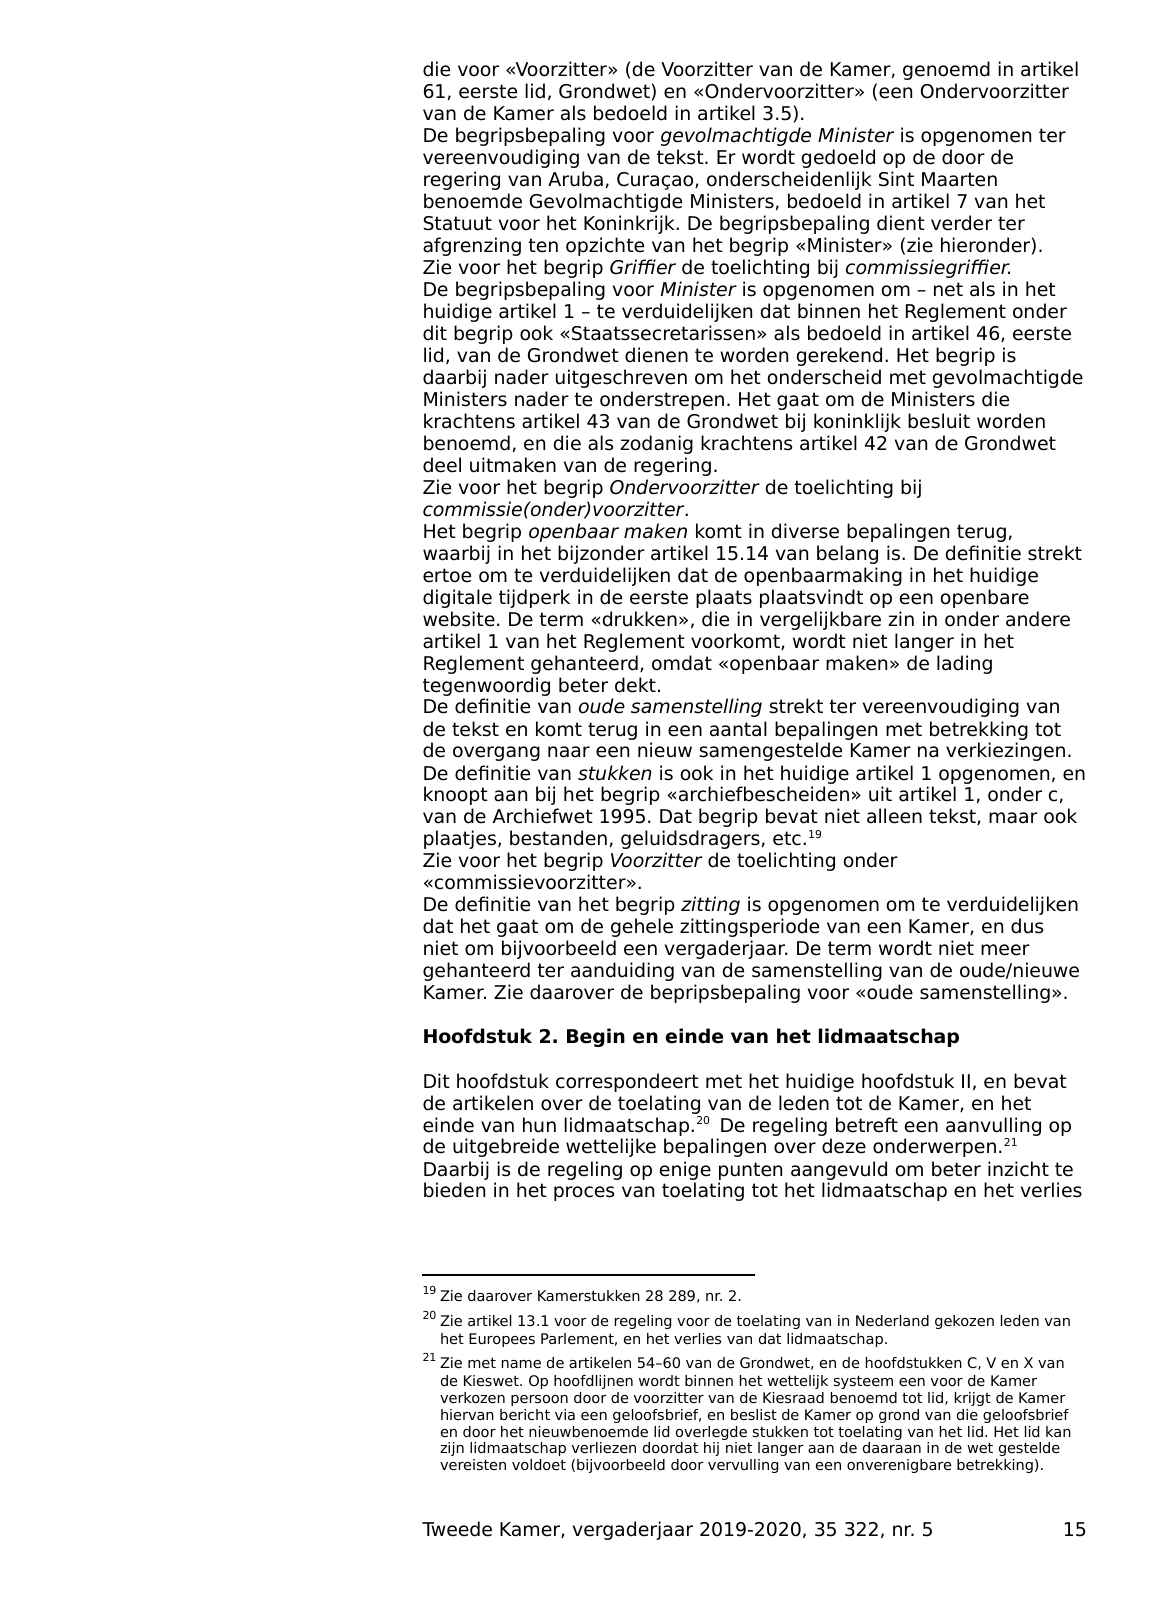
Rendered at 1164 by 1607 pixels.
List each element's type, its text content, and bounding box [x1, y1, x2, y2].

text Dit hoofdstuk correspondeert met het huidige hoofdstuk II, en bevat de artikelen over de toelating van de leden tot de Kamer, en het einde van hun lidmaatschap. De regeling betreft een aanvulling op de uitgebreide wettelijke bepalingen over deze onderwerpen. Daarbij is de regeling op enige punten aangevuld om beter inzicht te bieden in het proces van toelating tot het lidmaatschap en het verlies [422, 1071, 1087, 1202]
text De begripsbepaling voor Minister is opgenomen om – net als in het huidige artikel 1 – te verduidelijken dat binnen het Reglement onder dit begrip ook «Staatssecretarissen» als bedoeld in artikel 46, eerste lid, van de Grondwet dienen te worden gerekend. Het begrip is daarbij nader uitgeschreven om het onderscheid met gevolmachtigde Ministers nader te onderstrepen. Het gaat om de Ministers die krachtens artikel 43 van de Grondwet bij koninklijk besluit worden benoemd, en die als zodanig krachtens artikel 42 van de Grondwet deel uitmaken van de regering. [422, 279, 1087, 477]
text De definitie van oude samenstelling strekt ter vereenvoudiging van de tekst en komt terug in een aantal bepalingen met betrekking tot de overgang naar een nieuw samengestelde Kamer na verkiezingen. [422, 696, 1087, 762]
text De definitie van het begrip zitting is opgenomen om te verduidelijken dat het gaat om de gehele zittingsperiode van een Kamer, en dus niet om bijvoorbeeld een vergaderjaar. De term wordt niet meer gehanteerd ter aanduiding van de samenstelling van de oude/nieuwe Kamer. Zie daarover de bepripsbepaling voor «oude samenstelling». [422, 894, 1087, 1004]
text Het begrip openbaar maken komt in diverse bepalingen terug, waarbij in het bijzonder artikel 15.14 van belang is. De definitie strekt ertoe om te verduidelijken dat de openbaarmaking in het huidige digitale tijdperk in de eerste plaats plaatsvindt op een openbare website. De term «drukken», die in vergelijkbare zin in onder andere artikel 1 van het Reglement voorkomt, wordt niet langer in het Reglement gehanteerd, omdat «openbaar maken» de lading tegenwoordig beter dekt. [422, 521, 1087, 696]
text Zie artikel 13.1 voor de regeling voor de toelating van in Nederland gekozen leden van het Europees Parlement, en het verlies van dat lidmaatschap. [422, 1309, 1087, 1348]
subtitle Hoofdstuk 2. Begin en einde van het lidmaatschap [422, 1026, 1087, 1048]
text Zie voor het begrip Ondervoorzitter de toelichting bij commissie(onder)voorzitter. [422, 477, 1087, 521]
text Zie voor het begrip Voorzitter de toelichting onder «commissievoorzitter». [422, 850, 1087, 894]
text De begripsbepaling voor gevolmachtigde Minister is opgenomen ter vereenvoudiging van de tekst. Er wordt gedoeld op de door de regering van Aruba, Curaçao, onderscheidenlijk Sint Maarten benoemde Gevolmachtigde Ministers, bedoeld in artikel 7 van het Statuut voor het Koninkrijk. De begripsbepaling dient verder ter afgrenzing ten opzichte van het begrip «Minister» (zie hieronder). [422, 125, 1087, 257]
text Zie met name de artikelen 54–60 van de Grondwet, en de hoofdstukken C, V en X van de Kieswet. Op hoofdlijnen wordt binnen het wettelijk systeem een voor de Kamer verkozen persoon door de voorzitter van de Kiesraad benoemd tot lid, krijgt de Kamer hiervan bericht via een geloofsbrief, en beslist de Kamer op grond van die geloofsbrief en door het nieuwbenoemde lid overlegde stukken tot toelating van het lid. Het lid kan zijn lidmaatschap verliezen doordat hij niet langer aan de daaraan in de wet gestelde vereisten voldoet (bijvoorbeeld door vervulling van een onverenigbare betrekking). [422, 1351, 1087, 1474]
text Zie voor het begrip Griffier de toelichting bij commissiegriffier. [422, 257, 1087, 279]
text De definitie van stukken is ook in het huidige artikel 1 opgenomen, en knoopt aan bij het begrip «archiefbescheiden» uit artikel 1, onder c, van de Archiefwet 1995. Dat begrip bevat niet alleen tekst, maar ook plaatjes, bestanden, geluidsdragers, etc. [422, 762, 1087, 850]
text die voor «Voorzitter» (de Voorzitter van de Kamer, genoemd in artikel 61, eerste lid, Grondwet) en «Ondervoorzitter» (een Ondervoorzitter van de Kamer als bedoeld in artikel 3.5). [422, 59, 1087, 125]
text Zie daarover Kamerstukken 28 289, nr. 2. [422, 1284, 1087, 1306]
